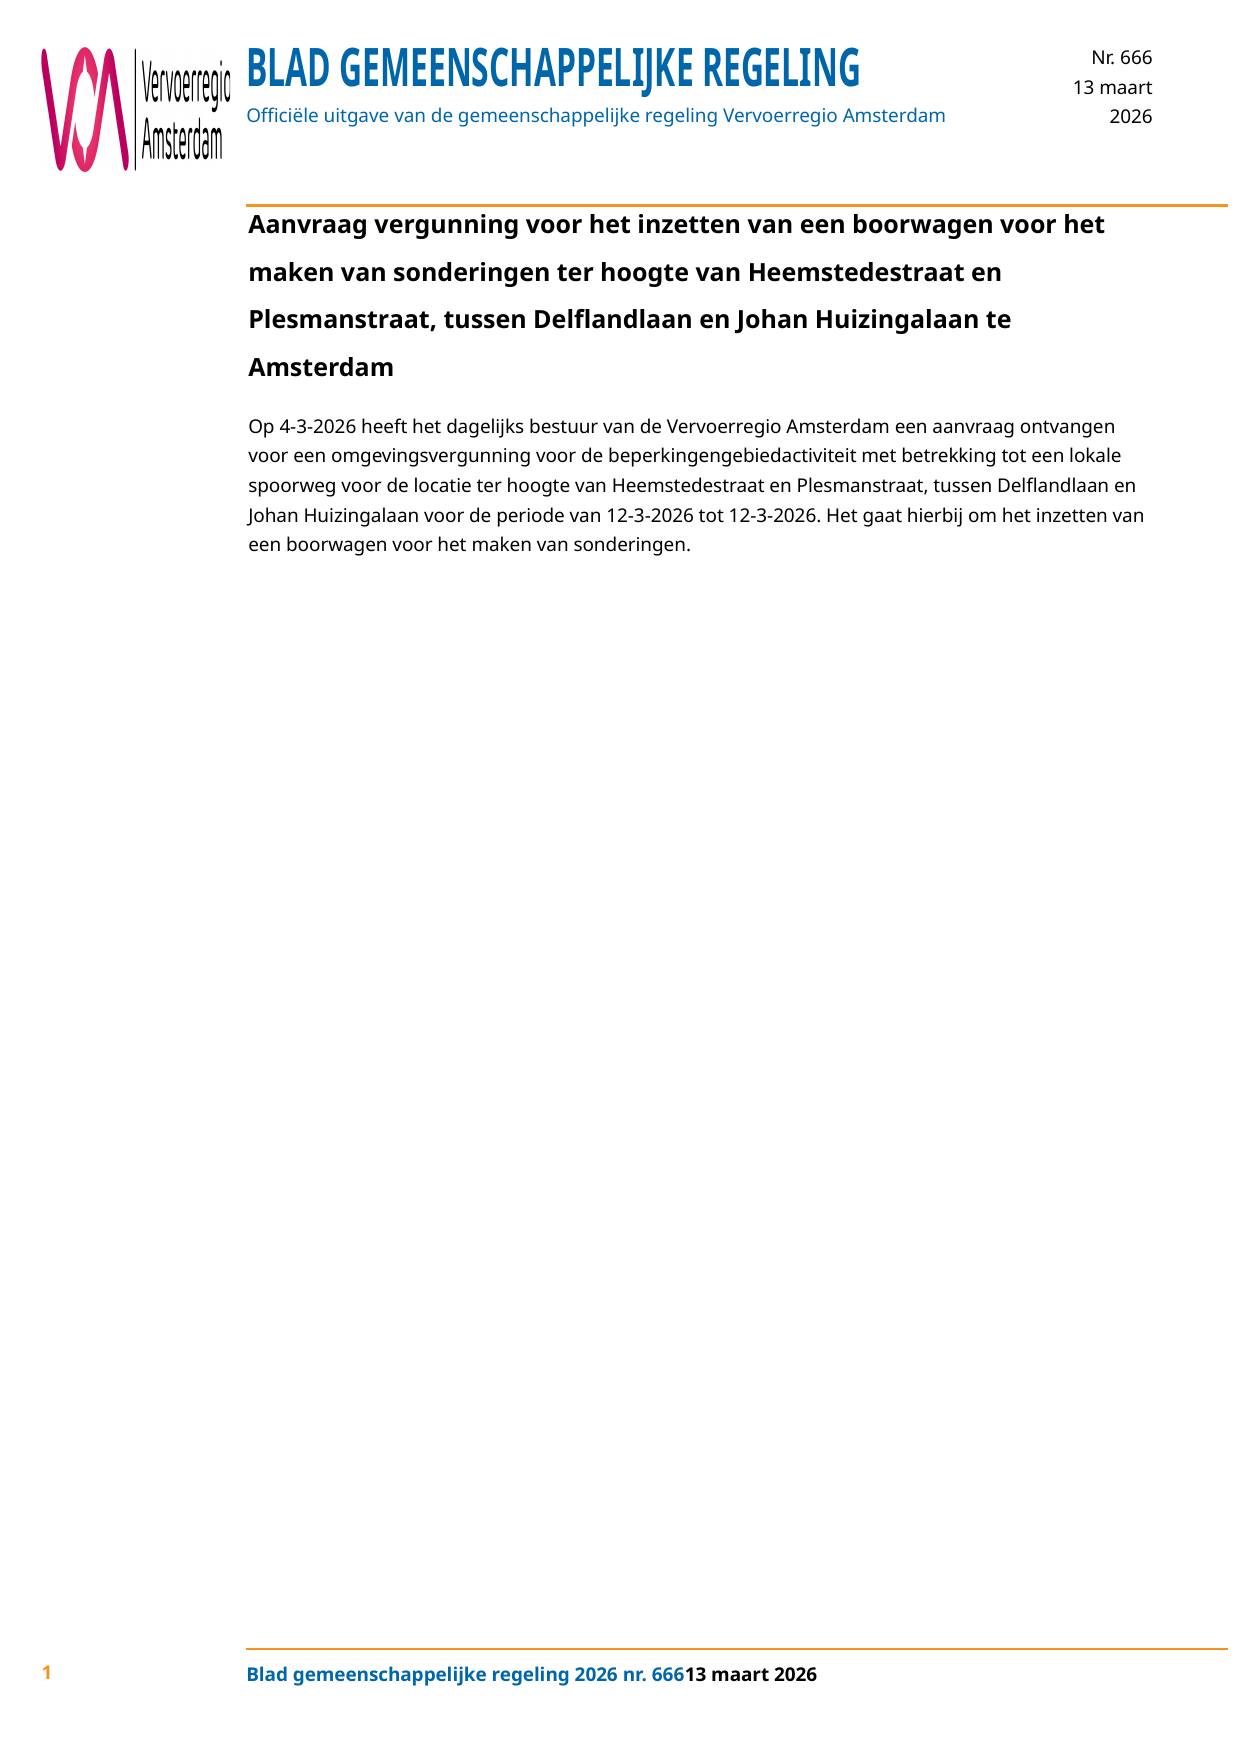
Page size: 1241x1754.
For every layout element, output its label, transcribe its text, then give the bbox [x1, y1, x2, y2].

text Aanvraag vergunning voor het inzetten van een boorwagen voor het maken van sonderingen ter hoogte van Heemstedestraat en Plesmanstraat, tussen Delflandlaan en Johan Huizingalaan te Amsterdam [248, 207, 1152, 384]
picture [41, 47, 231, 172]
text Op 4-3-2026 heeft het dagelijks bestuur van de Vervoerregio Amsterdam een aanvraag ontvangen voor een omgevingsvergunning voor de beperkingengebiedactiviteit met betrekking tot een lokale spoorweg voor de locatie ter hoogte van Heemstedestraat en Plesmanstraat, tussen Delflandlaan en Johan Huizingalaan voor de periode van 12-3-2026 tot 12-3-2026. Het gaat hierbij om het inzetten van een boorwagen voor het maken van sonderingen. [248, 413, 1152, 557]
